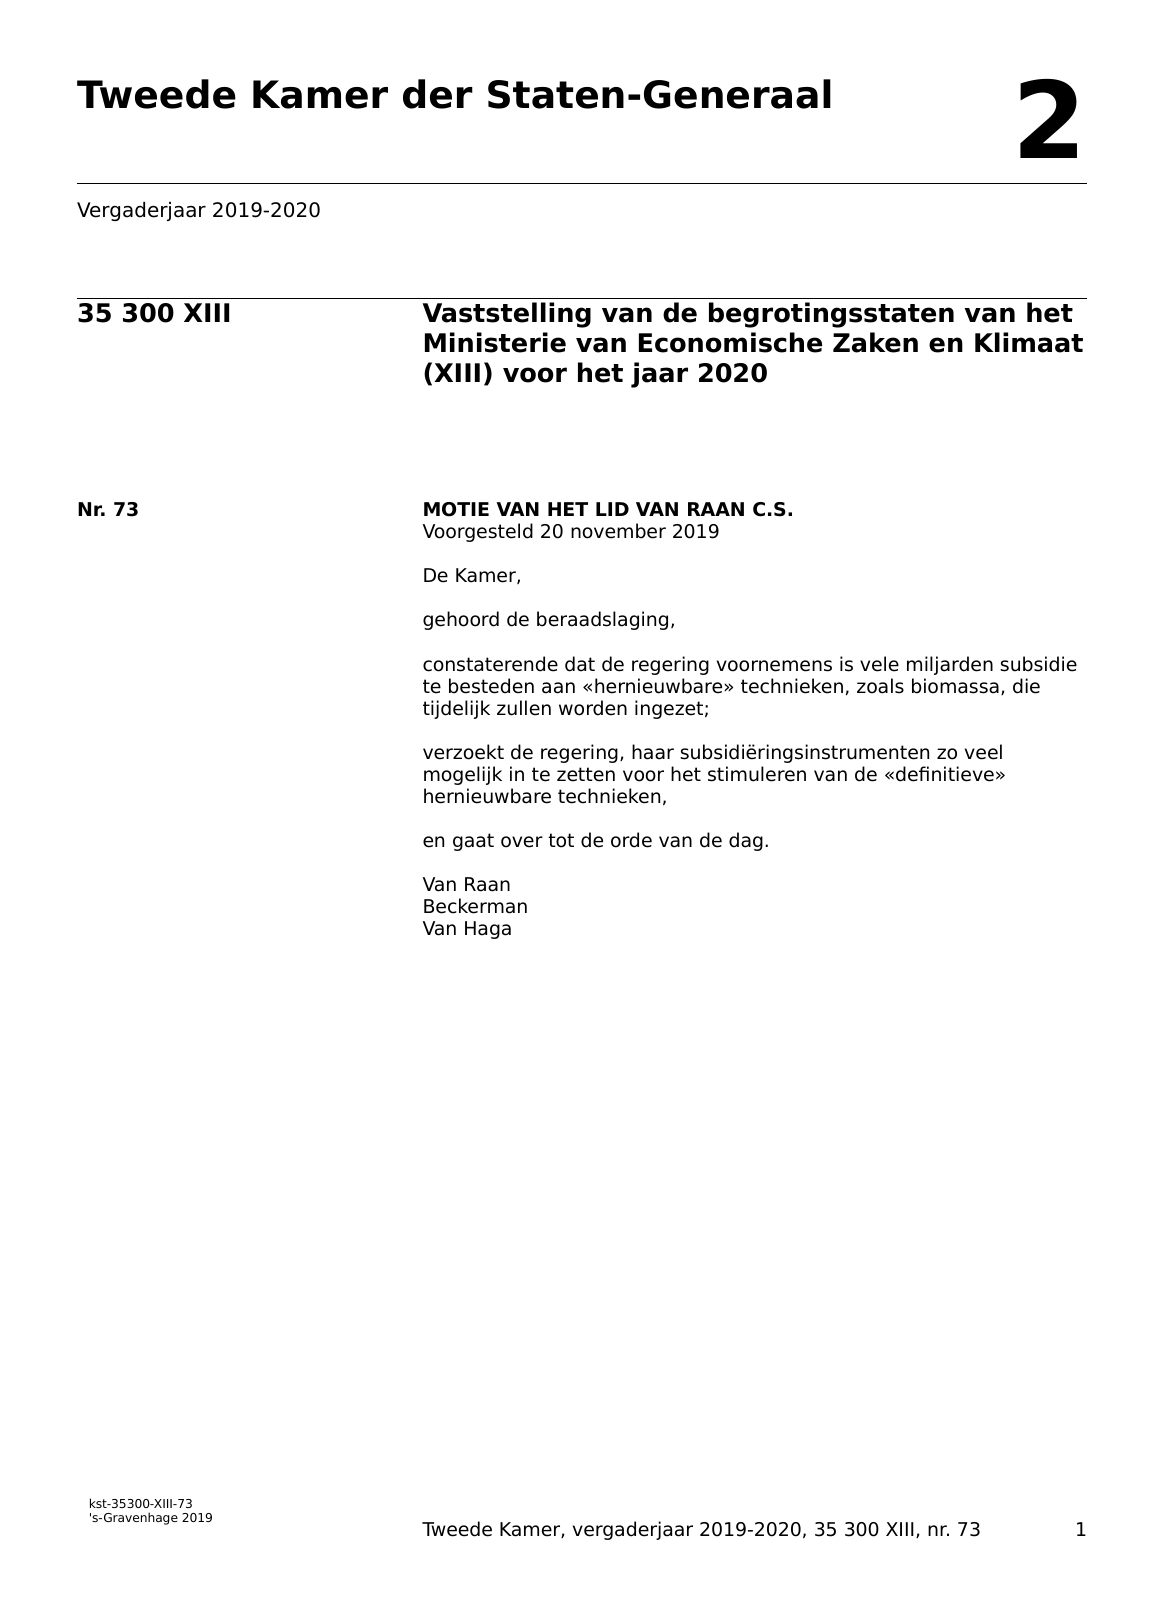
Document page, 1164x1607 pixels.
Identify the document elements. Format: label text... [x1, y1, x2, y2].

text verzoekt de regering, haar subsidiëringsinstrumenten zo veel mogelijk in te zetten voor het stimuleren van de «definitieve» hernieuwbare technieken, [422, 742, 1087, 808]
text De Kamer, [422, 565, 1087, 587]
text kst-35300-XIII-73 [88, 1497, 323, 1511]
subtitle 35 300 XIII Vaststelling van de begrotingsstaten van het Ministerie van Economische Zaken en Klimaat (XIII) voor het jaar 2020 [77, 299, 1087, 388]
table_cell Vergaderjaar 2019-2020 [77, 184, 1087, 298]
text constaterende dat de regering voornemens is vele miljarden subsidie te besteden aan «hernieuwbare» technieken, zoals biomassa, die tijdelijk zullen worden ingezet; [422, 653, 1087, 719]
text Van Haga [422, 918, 1087, 940]
table_header 2 [886, 59, 1087, 183]
table_header Tweede Kamer der Staten-Generaal [77, 59, 886, 183]
text 's-Gravenhage 2019 [88, 1511, 323, 1525]
text en gaat over tot de orde van de dag. [422, 830, 1087, 852]
subtitle Nr. 73 MOTIE VAN HET LID VAN RAAN C.S. [77, 499, 1087, 521]
text gehoord de beraadslaging, [422, 609, 1087, 631]
text Beckerman [422, 896, 1087, 918]
text Van Raan [422, 874, 1087, 896]
text Voorgesteld 20 november 2019 [422, 521, 1087, 543]
